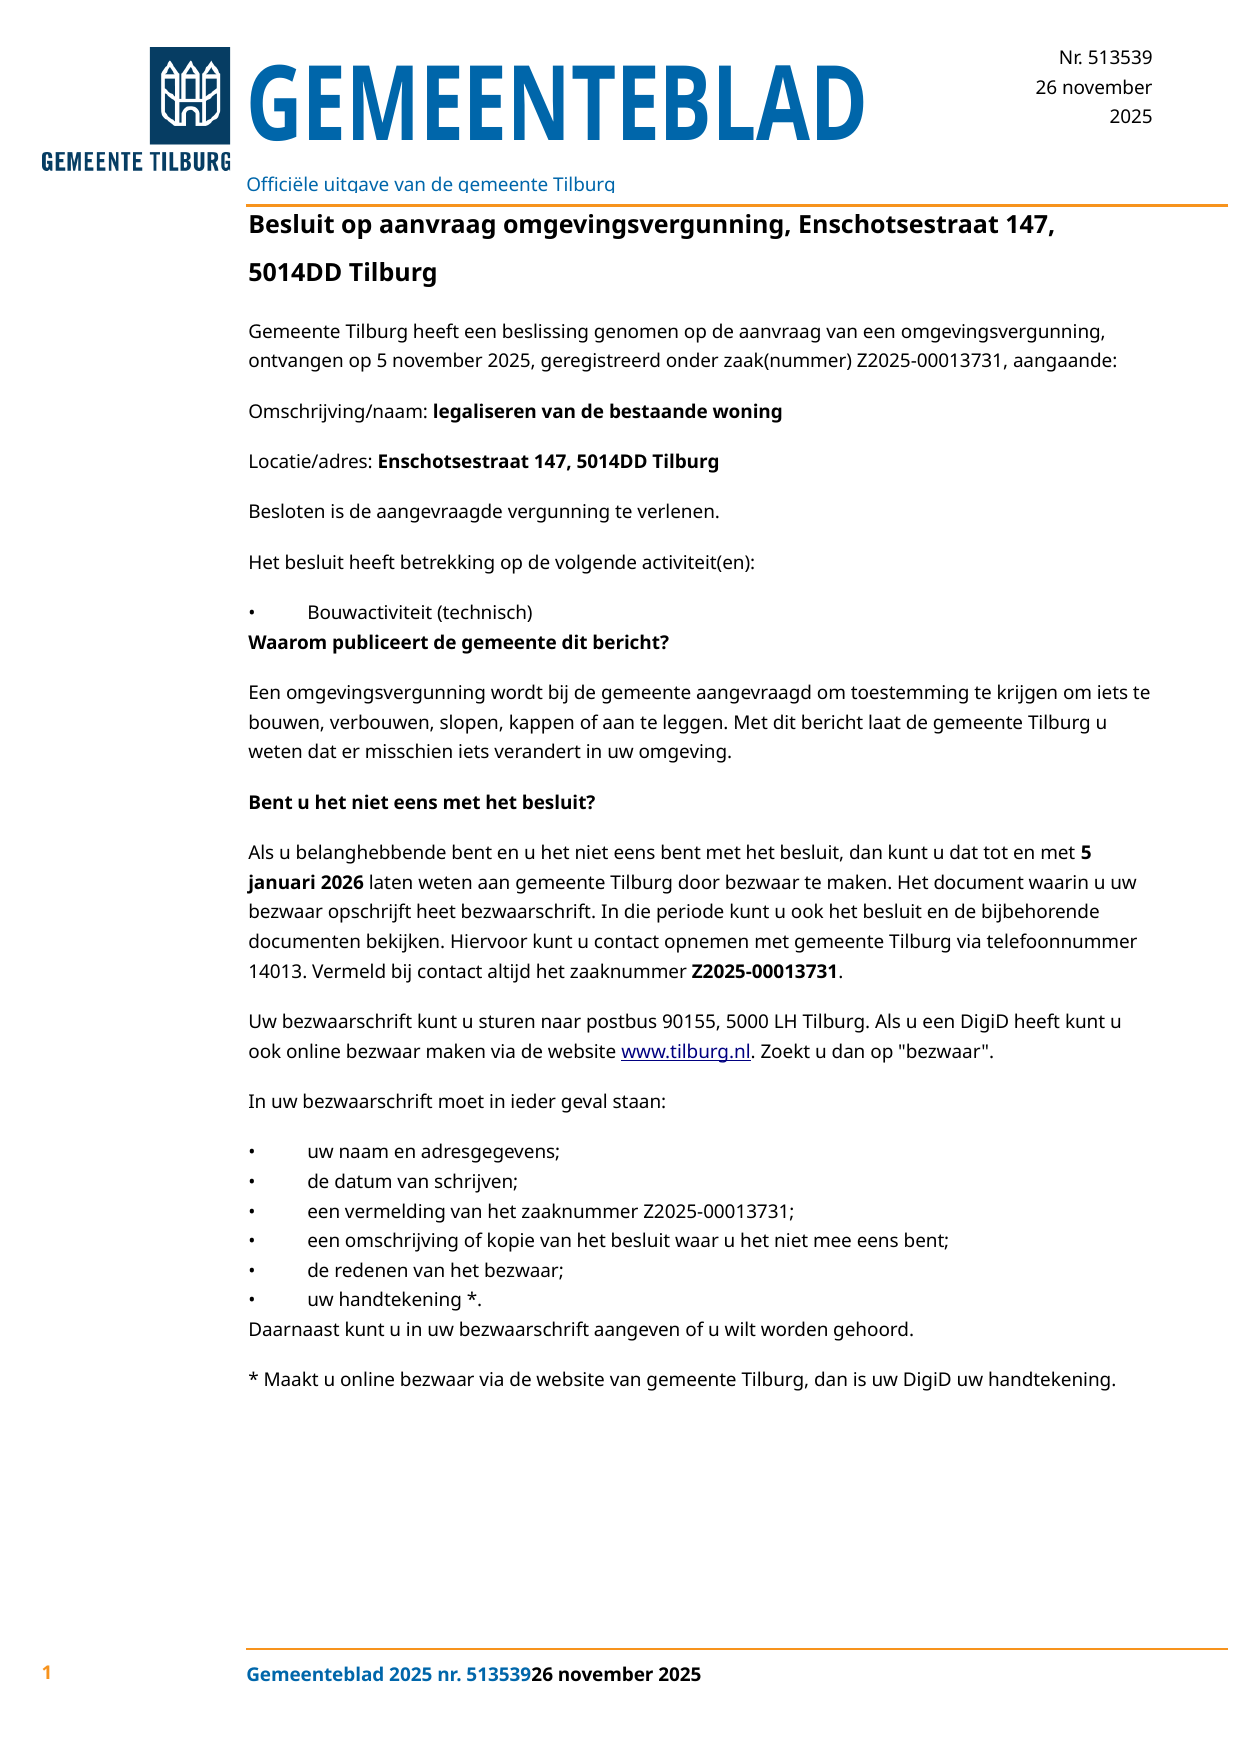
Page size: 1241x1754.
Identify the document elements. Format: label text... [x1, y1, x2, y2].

text Een omgevingsvergunning wordt bij de gemeente aangevraagd om toestemming te krijgen om iets te bouwen, verbouwen, slopen, kappen of aan te leggen. Met dit bericht laat de gemeente Tilburg u weten dat er misschien iets verandert in uw omgeving. [248, 679, 1152, 764]
text Het besluit heeft betrekking op de volgende activiteit(en): [248, 549, 1152, 575]
list uw handtekening *. [248, 1287, 1152, 1312]
text Uw bezwaarschrift kunt u sturen naar postbus 90155, 5000 LH Tilburg. Als u een DigiD heeft kunt u ook online bezwaar maken via de website www.tilburg.nl. Zoekt u dan op "bezwaar". [248, 1008, 1152, 1064]
text Daarnaast kunt u in uw bezwaarschrift aangeven of u wilt worden gehoord. [248, 1316, 1152, 1342]
text Omschrijving/naam: legaliseren van de bestaande woning [248, 398, 1152, 424]
text Waarom publiceert de gemeente dit bericht? [248, 629, 1152, 655]
text * Maakt u online bezwaar via de website van gemeente Tilburg, dan is uw DigiD uw handtekening. [248, 1367, 1152, 1392]
list uw naam en adresgegevens; [248, 1139, 1152, 1164]
text Besluit op aanvraag omgevingsvergunning, Enschotsestraat 147, 5014DD Tilburg [248, 207, 1152, 288]
text Bent u het niet eens met het besluit? [248, 789, 1152, 815]
list een omschrijving of kopie van het besluit waar u het niet mee eens bent; [248, 1227, 1152, 1253]
list de datum van schrijven; [248, 1168, 1152, 1194]
list Bouwactiviteit (technisch) [248, 599, 1152, 625]
text Als u belanghebbende bent en u het niet eens bent met het besluit, dan kunt u dat tot en met 5 januari 2026 laten weten aan gemeente Tilburg door bezwaar te maken. Het document waarin u uw bezwaar opschrijft heet bezwaarschrift. In die periode kunt u ook het besluit en de bijbehorende documenten bekijken. Hiervoor kunt u contact opnemen met gemeente Tilburg via telefoonnummer 14013. Vermeld bij contact altijd het zaaknummer Z2025-00013731. [248, 839, 1152, 984]
text Locatie/adres: Enschotsestraat 147, 5014DD Tilburg [248, 448, 1152, 474]
text In uw bezwaarschrift moet in ieder geval staan: [248, 1088, 1152, 1114]
list de redenen van het bezwaar; [248, 1257, 1152, 1283]
list een vermelding van het zaaknummer Z2025-00013731; [248, 1198, 1152, 1224]
picture [41, 47, 231, 172]
text Besloten is de aangevraagde vergunning te verlenen. [248, 499, 1152, 524]
text Gemeente Tilburg heeft een beslissing genomen op de aanvraag van een omgevingsvergunning, ontvangen op 5 november 2025, geregistreerd onder zaak(nummer) Z2025-00013731, aangaande: [248, 318, 1152, 373]
